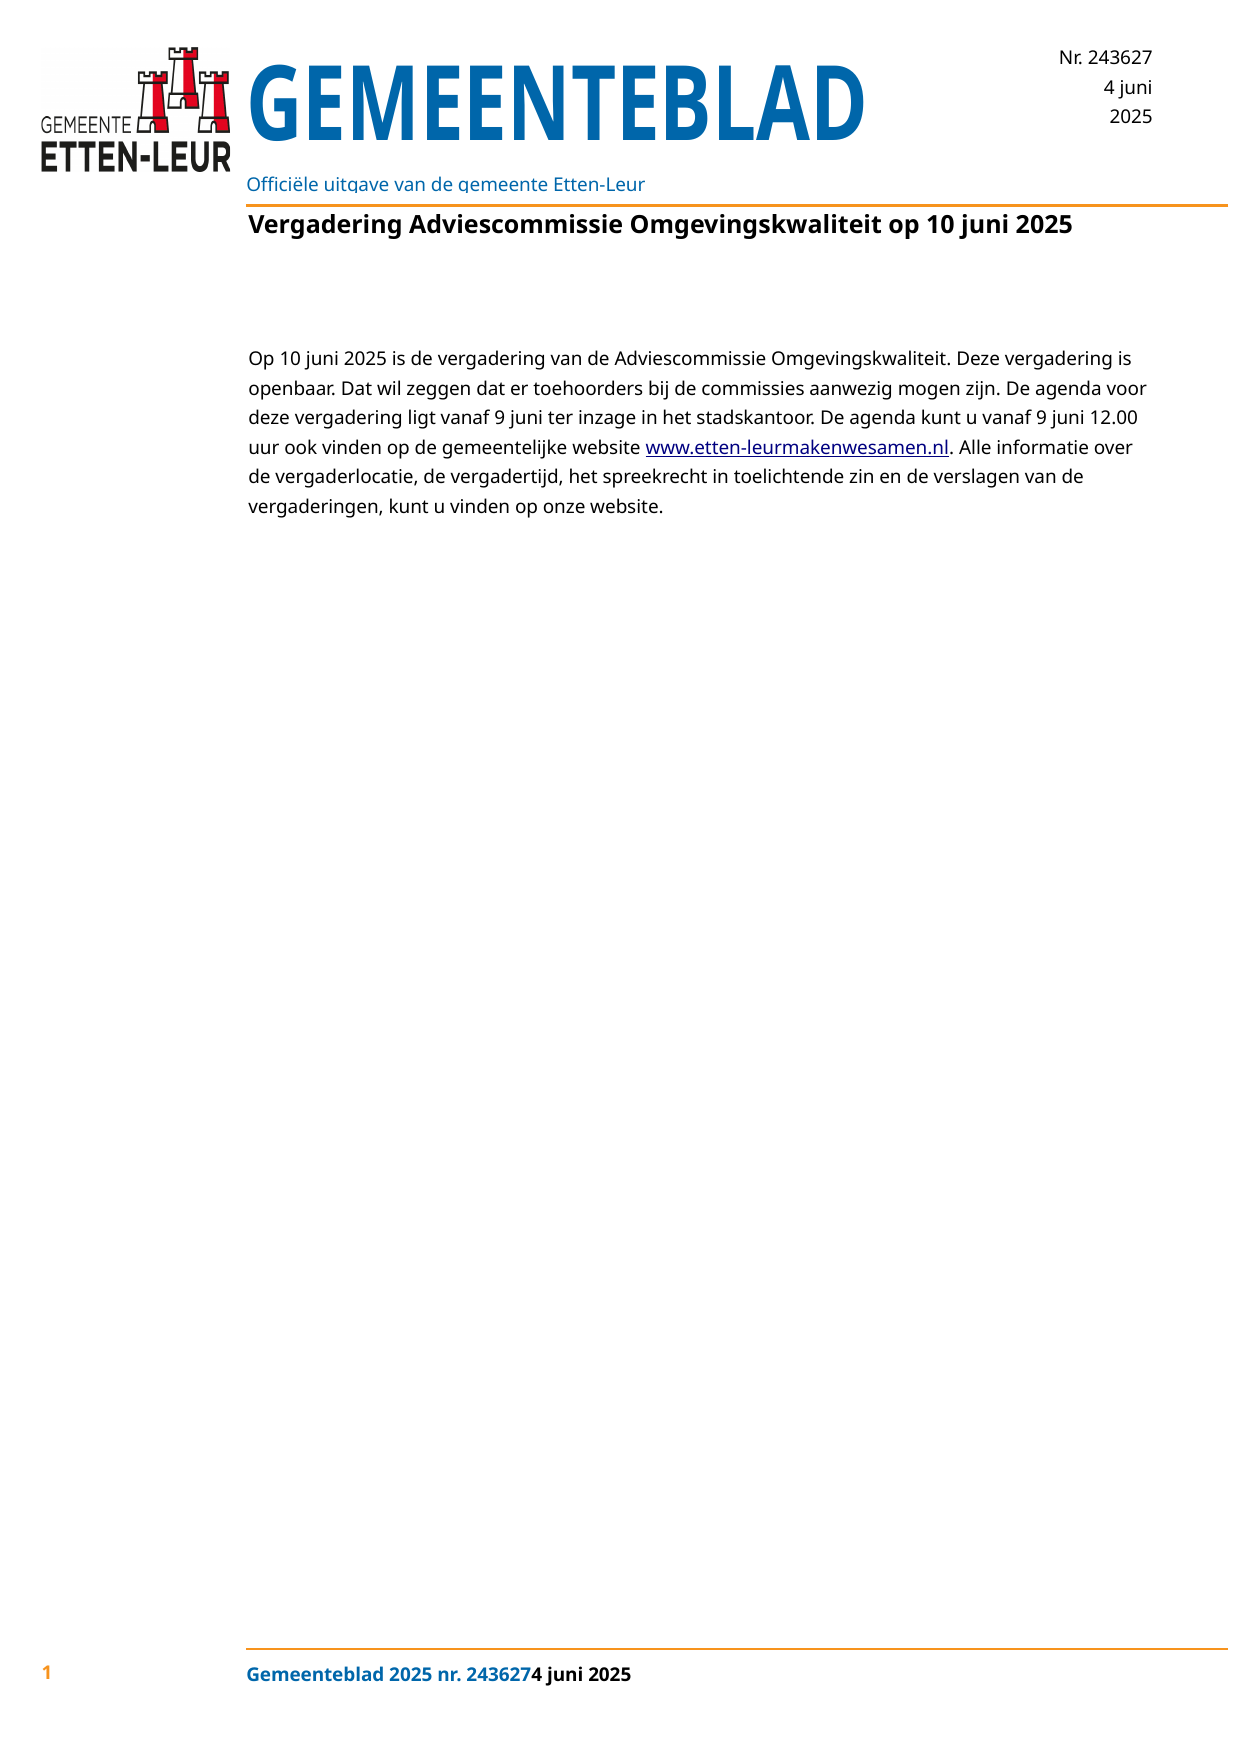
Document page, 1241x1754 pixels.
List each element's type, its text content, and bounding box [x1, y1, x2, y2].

text Op 10 juni 2025 is de vergadering van de Adviescommissie Omgevingskwaliteit. Deze vergadering is openbaar. Dat wil zeggen dat er toehoorders bij de commissies aanwezig mogen zijn. De agenda voor deze vergadering ligt vanaf 9 juni ter inzage in het stadskantoor. De agenda kunt u vanaf 9 juni 12.00 uur ook vinden op de gemeentelijke website www.etten-leurmakenwesamen.nl. Alle informatie over de vergaderlocatie, de vergadertijd, het spreekrecht in toelichtende zin en de verslagen van de vergaderingen, kunt u vinden op onze website. [248, 345, 1152, 519]
picture [41, 47, 231, 172]
text Vergadering Adviescommissie Omgevingskwaliteit op 10 juni 2025 [248, 207, 1152, 241]
